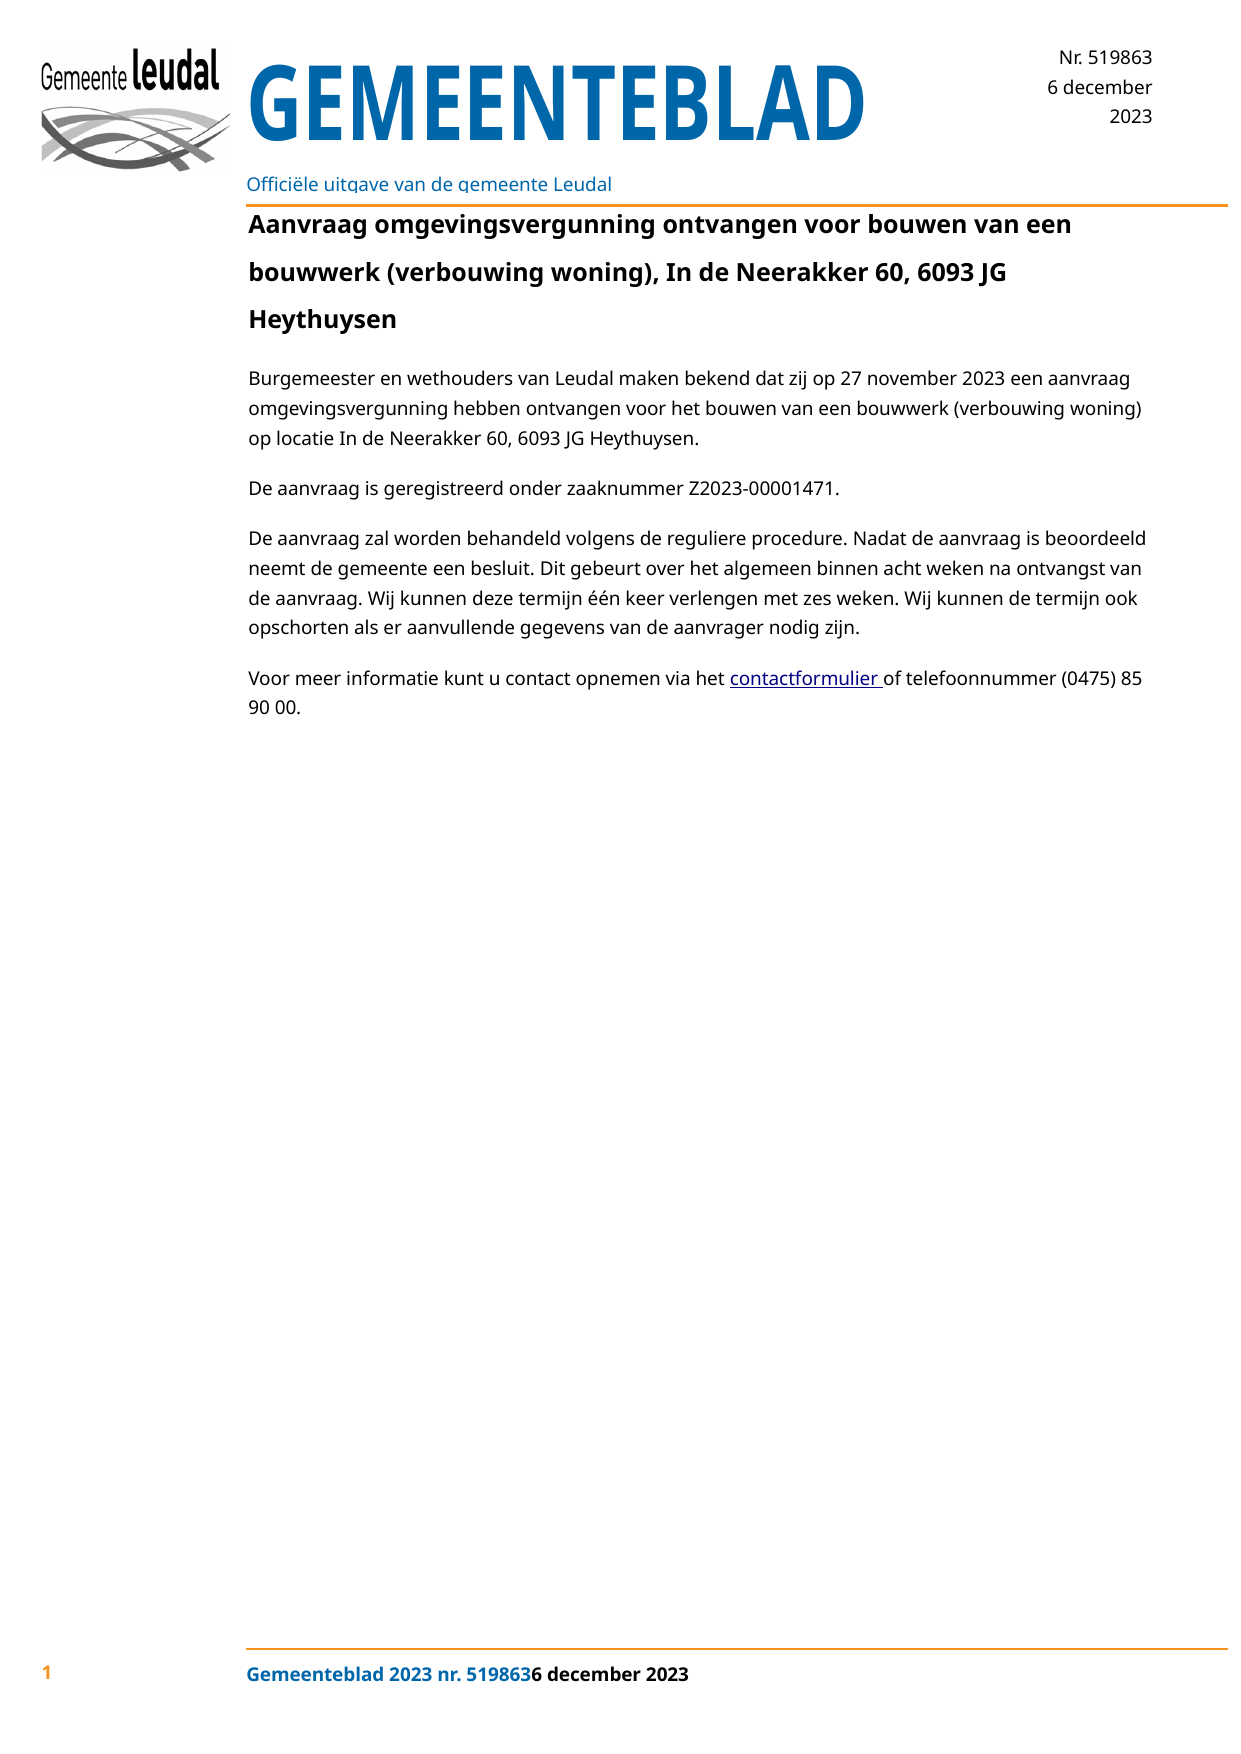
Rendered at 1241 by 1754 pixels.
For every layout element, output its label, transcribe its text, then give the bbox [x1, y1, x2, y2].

text De aanvraag zal worden behandeld volgens de reguliere procedure. Nadat de aanvraag is beoordeeld neemt de gemeente een besluit. Dit gebeurt over het algemeen binnen acht weken na ontvangst van de aanvraag. Wij kunnen deze termijn één keer verlengen met zes weken. Wij kunnen de termijn ook opschorten als er aanvullende gegevens van de aanvrager nodig zijn. [248, 526, 1152, 640]
picture [41, 47, 231, 172]
text De aanvraag is geregistreerd onder zaaknummer Z2023-00001471. [248, 475, 1152, 501]
text Voor meer informatie kunt u contact opnemen via het contactformulier of telefoonnummer (0475) 85 90 00. [248, 665, 1152, 720]
text Aanvraag omgevingsvergunning ontvangen voor bouwen van een bouwwerk (verbouwing woning), In de Neerakker 60, 6093 JG Heythuysen [248, 207, 1152, 336]
text Burgemeester en wethouders van Leudal maken bekend dat zij op 27 november 2023 een aanvraag omgevingsvergunning hebben ontvangen voor het bouwen van een bouwwerk (verbouwing woning) op locatie In de Neerakker 60, 6093 JG Heythuysen. [248, 366, 1152, 450]
